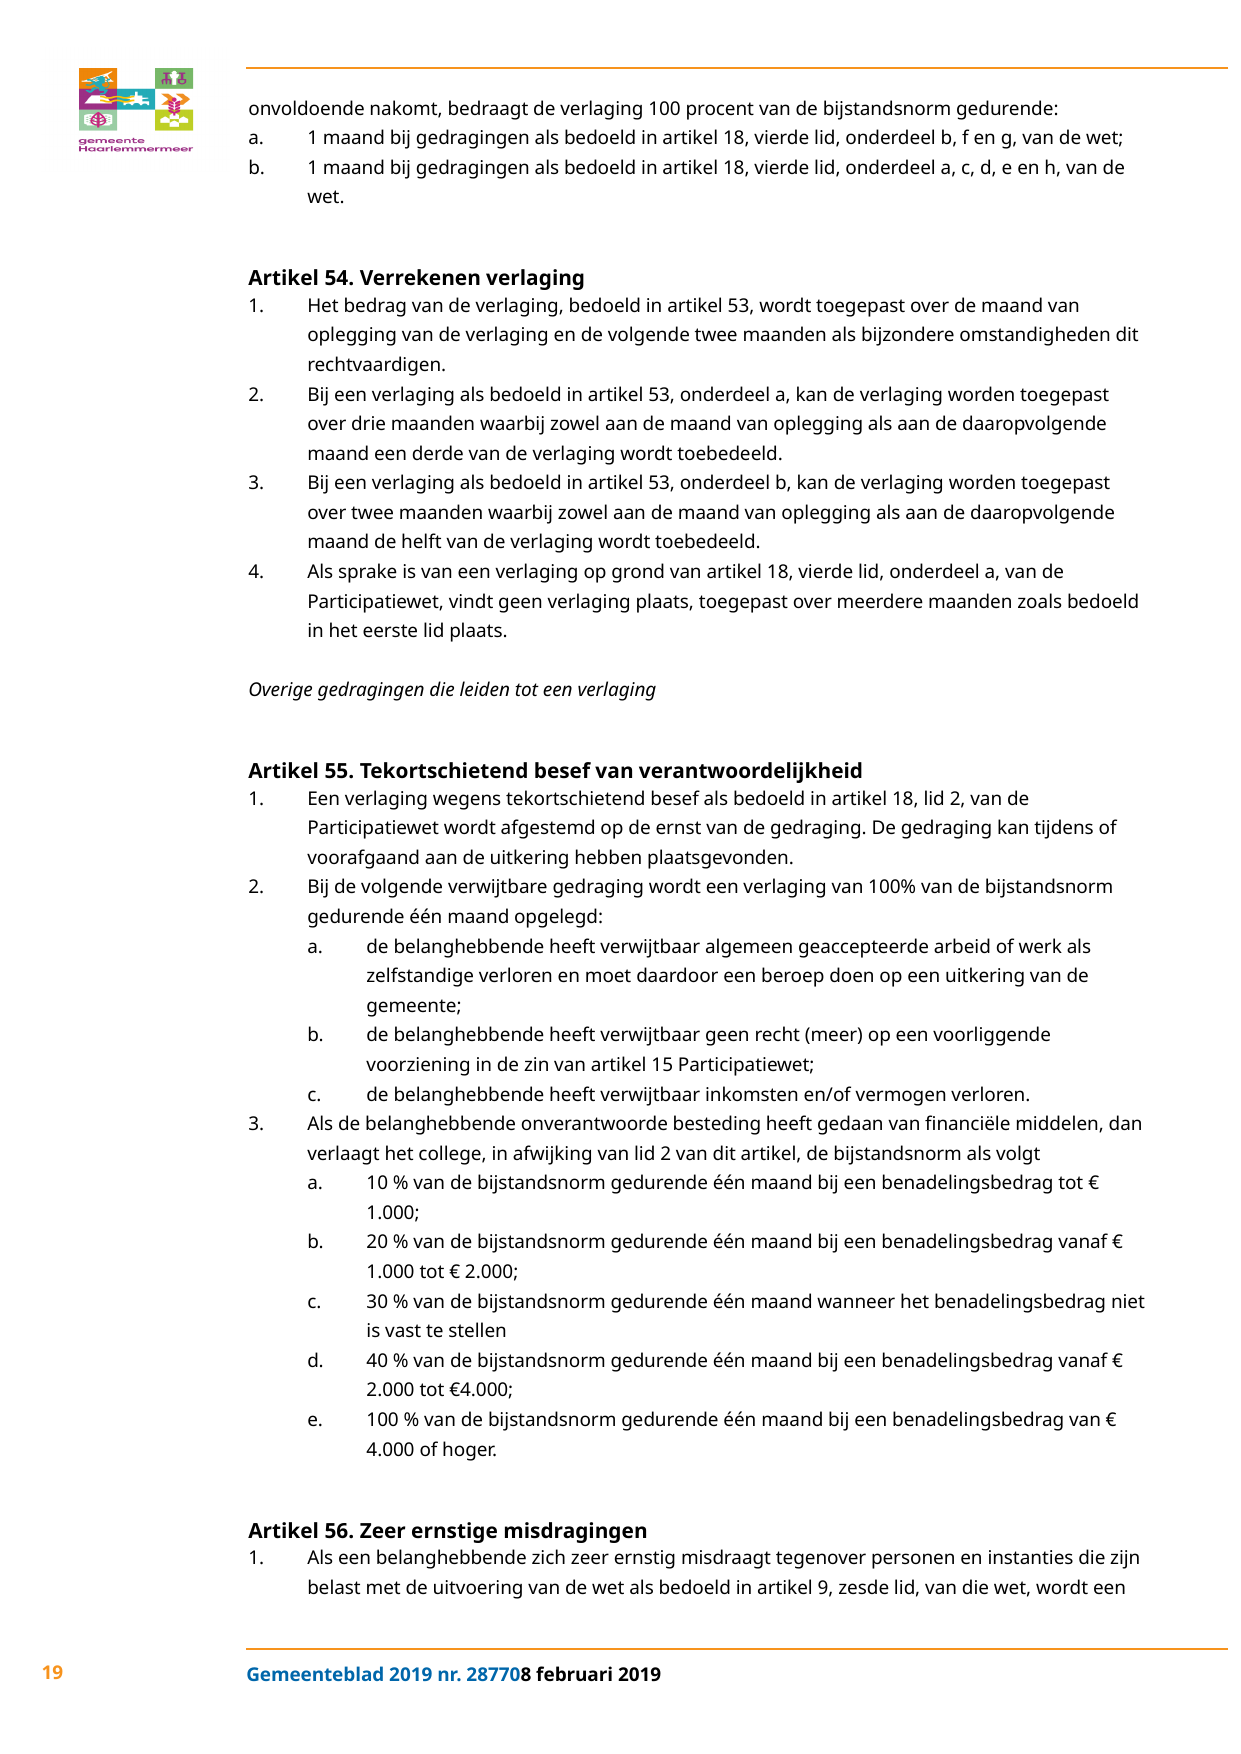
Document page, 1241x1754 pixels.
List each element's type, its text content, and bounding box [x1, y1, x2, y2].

list Als sprake is van een verlaging op grond van artikel 18, vierde lid, onderdeel a, van de Participatiewet, vindt geen verlaging plaats, toegepast over meerdere maanden zoals bedoeld in het eerste lid plaats. [248, 558, 1152, 643]
text Artikel 54. Verrekenen verlaging [248, 263, 1152, 292]
list de belanghebbende heeft verwijtbaar inkomsten en/of vermogen verloren. [307, 1081, 1152, 1107]
list Een verlaging wegens tekortschietend besef als bedoeld in artikel 18, lid 2, van de Participatiewet wordt afgestemd op de ernst van de gedraging. De gedraging kan tijdens of voorafgaand aan de uitkering hebben plaatsgevonden. [248, 785, 1152, 870]
list Het bedrag van de verlaging, bedoeld in artikel 53, wordt toegepast over de maand van oplegging van de verlaging en de volgende twee maanden als bijzondere omstandigheden dit rechtvaardigen. [248, 292, 1152, 377]
list Bij een verlaging als bedoeld in artikel 53, onderdeel a, kan de verlaging worden toegepast over drie maanden waarbij zowel aan de maand van oplegging als aan de daaropvolgende maand een derde van de verlaging wordt toebedeeld. [248, 381, 1152, 466]
list 40 % van de bijstandsnorm gedurende één maand bij een benadelingsbedrag vanaf € 2.000 tot €4.000; [307, 1347, 1152, 1402]
list Bij een verlaging als bedoeld in artikel 53, onderdeel b, kan de verlaging worden toegepast over twee maanden waarbij zowel aan de maand van oplegging als aan de daaropvolgende maand de helft van de verlaging wordt toebedeeld. [248, 469, 1152, 554]
text Artikel 56. Zeer ernstige misdragingen [248, 1516, 1152, 1544]
list Als de belanghebbende onverantwoorde besteding heeft gedaan van financiële middelen, dan verlaagt het college, in afwijking van lid 2 van dit artikel, de bijstandsnorm als volgt [248, 1110, 1152, 1166]
list 1 maand bij gedragingen als bedoeld in artikel 18, vierde lid, onderdeel b, f en g, van de wet; [248, 124, 1152, 150]
list 20 % van de bijstandsnorm gedurende één maand bij een benadelingsbedrag vanaf € 1.000 tot € 2.000; [307, 1229, 1152, 1284]
text Artikel 55. Tekortschietend besef van verantwoordelijkheid [248, 757, 1152, 785]
list de belanghebbende heeft verwijtbaar algemeen geaccepteerde arbeid of werk als zelfstandige verloren en moet daardoor een beroep doen op een uitkering van de gemeente; [307, 933, 1152, 1018]
list 100 % van de bijstandsnorm gedurende één maand bij een benadelingsbedrag van € 4.000 of hoger. [307, 1406, 1152, 1462]
text onvoldoende nakomt, bedraagt de verlaging 100 procent van de bijstandsnorm gedurende: [248, 95, 1152, 121]
list Als een belanghebbende zich zeer ernstig misdraagt tegenover personen en instanties die zijn belast met de uitvoering van de wet als bedoeld in artikel 9, zesde lid, van die wet, wordt een [248, 1544, 1152, 1599]
text Overige gedragingen die leiden tot een verlaging [248, 677, 1152, 702]
list 1 maand bij gedragingen als bedoeld in artikel 18, vierde lid, onderdeel a, c, d, e en h, van de wet. [248, 154, 1152, 209]
list de belanghebbende heeft verwijtbaar geen recht (meer) op een voorliggende voorziening in de zin van artikel 15 Participatiewet; [307, 1022, 1152, 1077]
list Bij de volgende verwijtbare gedraging wordt een verlaging van 100% van de bijstandsnorm gedurende één maand opgelegd: [248, 874, 1152, 929]
list 10 % van de bijstandsnorm gedurende één maand bij een benadelingsbedrag tot € 1.000; [307, 1169, 1152, 1225]
list 30 % van de bijstandsnorm gedurende één maand wanneer het benadelingsbedrag niet is vast te stellen [307, 1288, 1152, 1343]
picture [41, 47, 231, 172]
